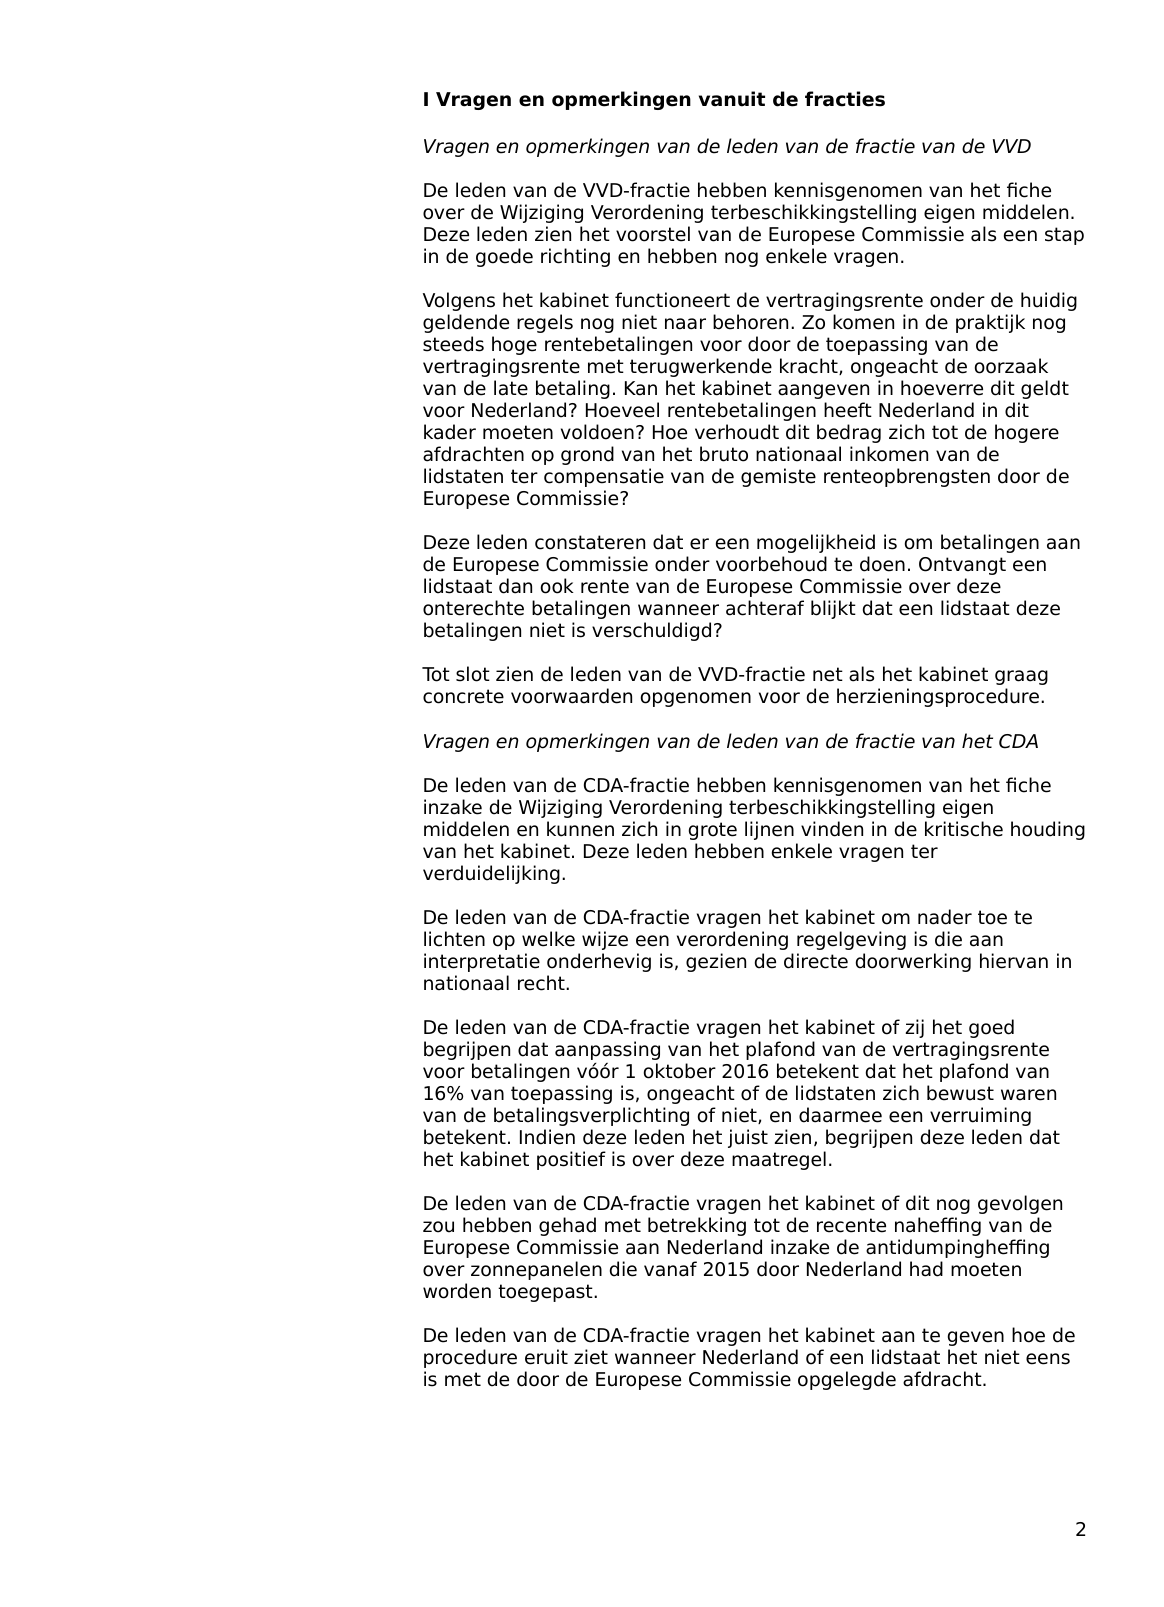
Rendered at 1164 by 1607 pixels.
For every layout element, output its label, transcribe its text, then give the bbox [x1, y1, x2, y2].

text De leden van de CDA-fractie vragen het kabinet of zij het goed begrijpen dat aanpassing van het plafond van de vertragingsrente voor betalingen vóór 1 oktober 2016 betekent dat het plafond van 16% van toepassing is, ongeacht of de lidstaten zich bewust waren van de betalingsverplichting of niet, en daarmee een verruiming betekent. Indien deze leden het juist zien, begrijpen deze leden dat het kabinet positief is over deze maatregel. [422, 1017, 1087, 1171]
text De leden van de VVD-fractie hebben kennisgenomen van het fiche over de Wijziging Verordening terbeschikkingstelling eigen middelen. Deze leden zien het voorstel van de Europese Commissie als een stap in de goede richting en hebben nog enkele vragen. [422, 180, 1087, 268]
text De leden van de CDA-fractie vragen het kabinet aan te geven hoe de procedure eruit ziet wanneer Nederland of een lidstaat het niet eens is met de door de Europese Commissie opgelegde afdracht. [422, 1325, 1087, 1391]
text Deze leden constateren dat er een mogelijkheid is om betalingen aan de Europese Commissie onder voorbehoud te doen. Ontvangt een lidstaat dan ook rente van de Europese Commissie over deze onterechte betalingen wanneer achteraf blijkt dat een lidstaat deze betalingen niet is verschuldigd? [422, 532, 1087, 642]
text Volgens het kabinet functioneert de vertragingsrente onder de huidig geldende regels nog niet naar behoren. Zo komen in de praktijk nog steeds hoge rentebetalingen voor door de toepassing van de vertragingsrente met terugwerkende kracht, ongeacht de oorzaak van de late betaling. Kan het kabinet aangeven in hoeverre dit geldt voor Nederland? Hoeveel rentebetalingen heeft Nederland in dit kader moeten voldoen? Hoe verhoudt dit bedrag zich tot de hogere afdrachten op grond van het bruto nationaal inkomen van de lidstaten ter compensatie van de gemiste renteopbrengsten door de Europese Commissie? [422, 290, 1087, 510]
text De leden van de CDA-fractie vragen het kabinet om nader toe te lichten op welke wijze een verordening regelgeving is die aan interpretatie onderhevig is, gezien de directe doorwerking hiervan in nationaal recht. [422, 907, 1087, 995]
subtitle Vragen en opmerkingen van de leden van de fractie van de VVD [422, 136, 1087, 158]
text De leden van de CDA-fractie vragen het kabinet of dit nog gevolgen zou hebben gehad met betrekking tot de recente naheffing van de Europese Commissie aan Nederland inzake de antidumpingheffing over zonnepanelen die vanaf 2015 door Nederland had moeten worden toegepast. [422, 1193, 1087, 1303]
text De leden van de CDA-fractie hebben kennisgenomen van het fiche inzake de Wijziging Verordening terbeschikkingstelling eigen middelen en kunnen zich in grote lijnen vinden in de kritische houding van het kabinet. Deze leden hebben enkele vragen ter verduidelijking. [422, 775, 1087, 884]
subtitle I Vragen en opmerkingen vanuit de fracties [422, 89, 1087, 111]
subtitle Vragen en opmerkingen van de leden van de fractie van het CDA [422, 731, 1087, 752]
text Tot slot zien de leden van de VVD-fractie net als het kabinet graag concrete voorwaarden opgenomen voor de herzieningsprocedure. [422, 664, 1087, 708]
